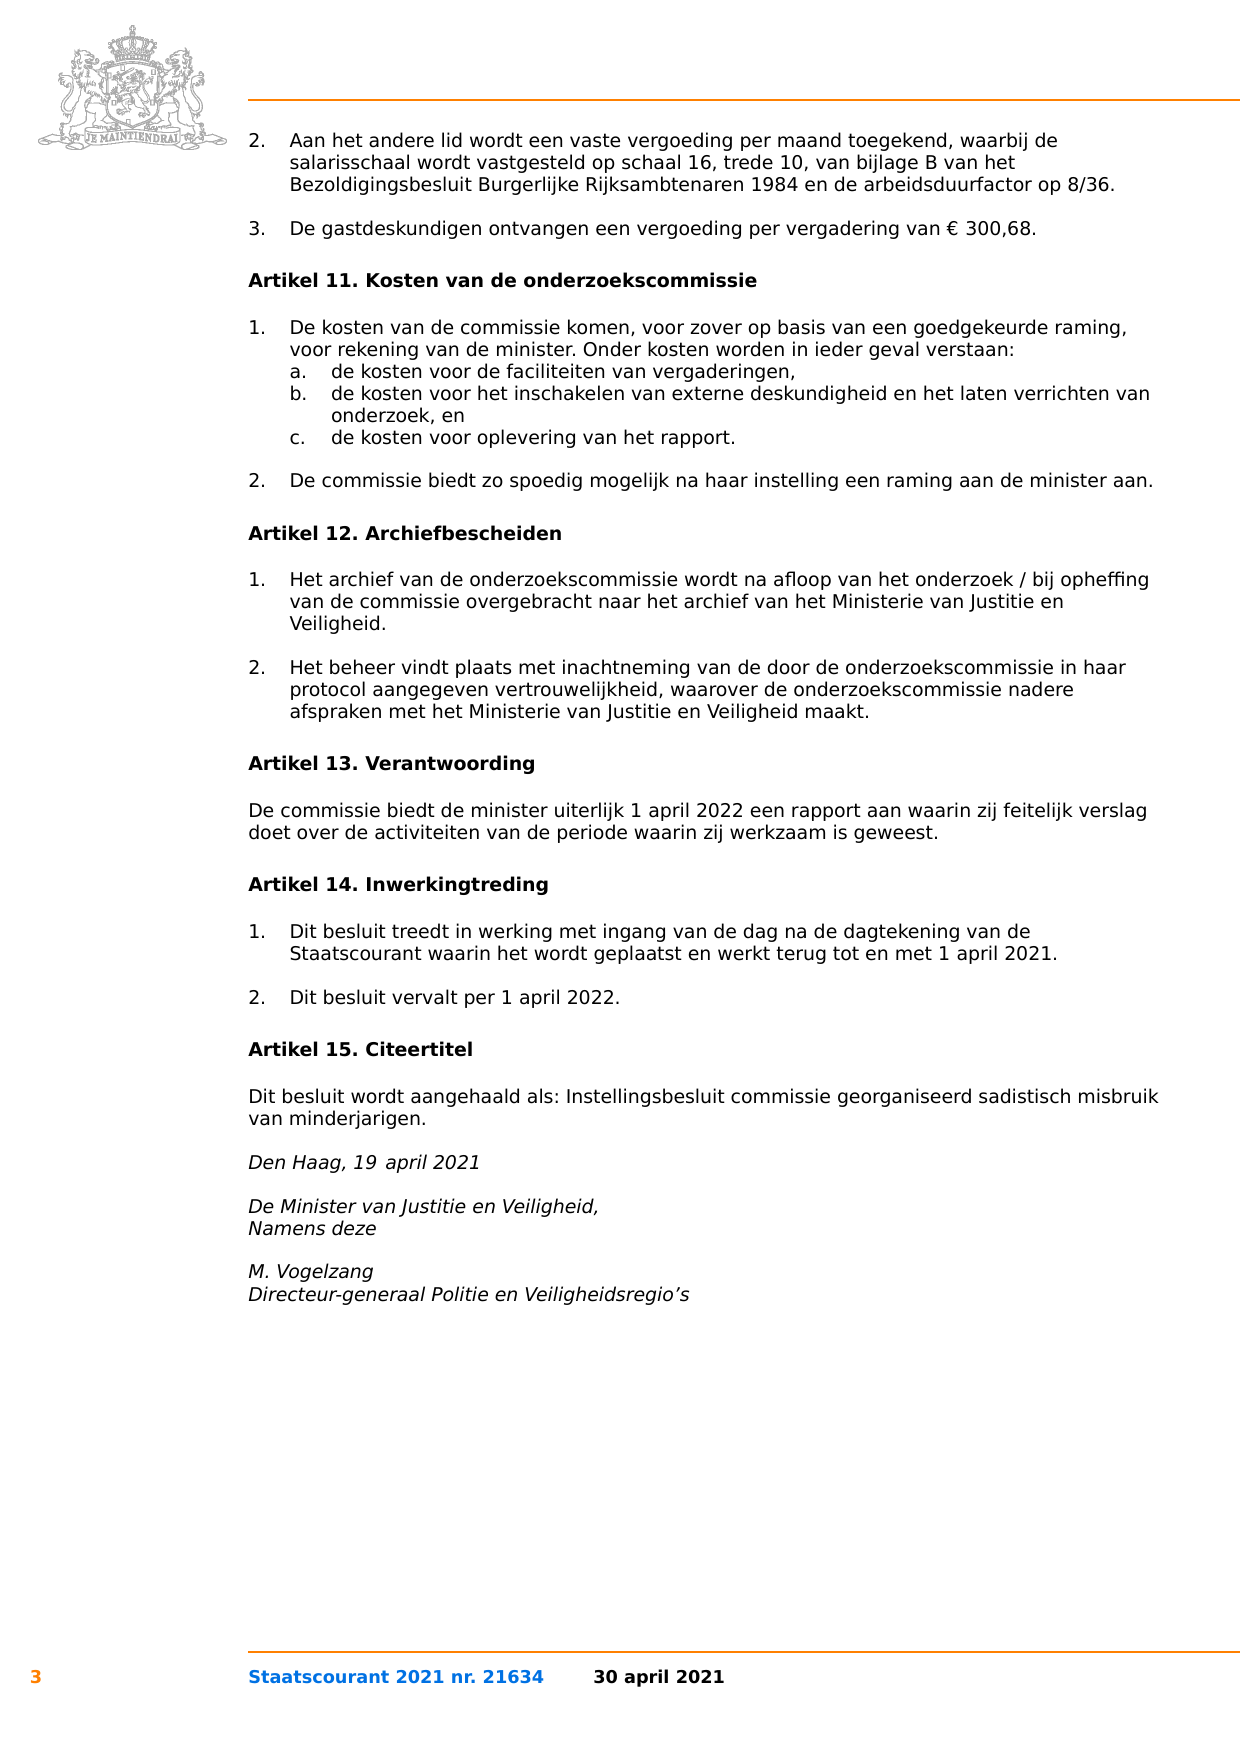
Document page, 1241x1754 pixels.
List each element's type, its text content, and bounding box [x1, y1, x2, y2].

text 2. Het beheer vindt plaats met inachtneming van de door de onderzoekscommissie in haar protocol aangegeven vertrouwelijkheid, waarover de onderzoekscommissie nadere afspraken met het Ministerie van Justitie en Veiligheid maakt. [248, 657, 1163, 723]
text 1. De kosten van de commissie komen, voor zover op basis van een goedgekeurde raming, voor rekening van de minister. Onder kosten worden in ieder geval verstaan: [248, 317, 1163, 361]
subtitle Artikel 12. Archiefbescheiden [248, 522, 1163, 544]
subtitle Artikel 13. Verantwoording [248, 753, 1163, 775]
text Dit besluit wordt aangehaald als: Instellingsbesluit commissie georganiseerd sadistisch misbruik van minderjarigen. [248, 1086, 1163, 1130]
text De commissie biedt de minister uiterlijk 1 april 2022 een rapport aan waarin zij feitelijk verslag doet over de activiteiten van de periode waarin zij werkzaam is geweest. [248, 800, 1163, 844]
subtitle Artikel 14. Inwerkingtreding [248, 874, 1163, 896]
text b. de kosten voor het inschakelen van externe deskundigheid en het laten verrichten van onderzoek, en [289, 383, 1163, 427]
text Den Haag, 19 april 2021 [248, 1152, 1163, 1174]
subtitle Artikel 15. Citeertitel [248, 1039, 1163, 1061]
text c. de kosten voor oplevering van het rapport. [289, 427, 1163, 448]
text 2. De commissie biedt zo spoedig mogelijk na haar instelling een raming aan de minister aan. [248, 470, 1163, 492]
text 1. Dit besluit treedt in werking met ingang van de dag na de dagtekening van de Staatscourant waarin het wordt geplaatst en werkt terug tot en met 1 april 2021. [248, 921, 1163, 965]
text 2. Aan het andere lid wordt een vaste vergoeding per maand toegekend, waarbij de salarisschaal wordt vastgesteld op schaal 16, trede 10, van bijlage B van het Bezoldigingsbesluit Burgerlijke Rijksambtenaren 1984 en de arbeidsduurfactor op 8/36. [248, 130, 1163, 196]
text 2. Dit besluit vervalt per 1 april 2022. [248, 987, 1163, 1009]
text 3. De gastdeskundigen ontvangen een vergoeding per vergadering van € 300,68. [248, 218, 1163, 240]
text a. de kosten voor de faciliteiten van vergaderingen, [289, 361, 1163, 383]
text De Minister van Justitie en Veiligheid, Namens deze M. Vogelzang Directeur-generaal Politie en Veiligheidsregio’s [248, 1196, 1163, 1305]
subtitle Artikel 11. Kosten van de onderzoekscommissie [248, 270, 1163, 292]
text 1. Het archief van de onderzoekscommissie wordt na afloop van het onderzoek / bij opheffing van de commissie overgebracht naar het archief van het Ministerie van Justitie en Veiligheid. [248, 569, 1163, 635]
picture [38, 25, 227, 150]
